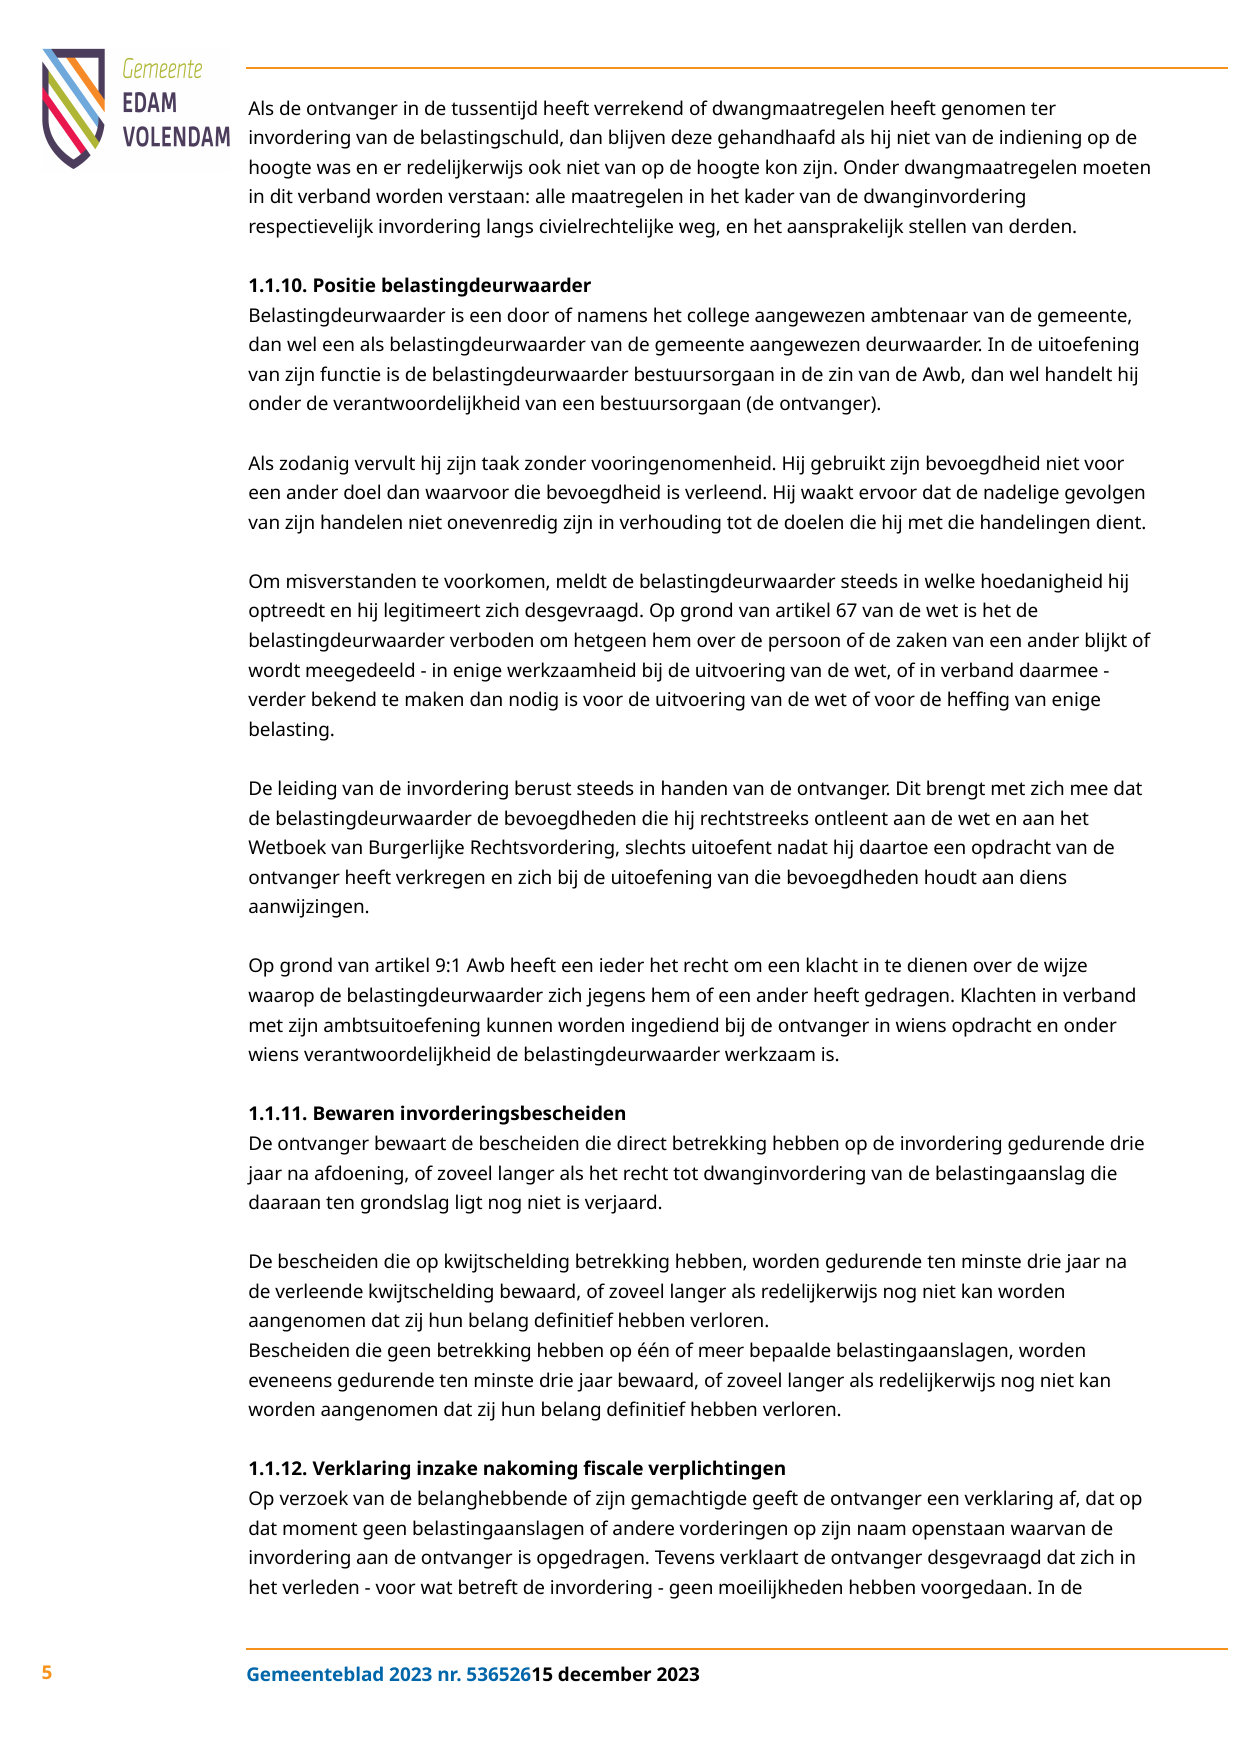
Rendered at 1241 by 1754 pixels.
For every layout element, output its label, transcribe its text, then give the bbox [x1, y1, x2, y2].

text Als de ontvanger in de tussentijd heeft verrekend of dwangmaatregelen heeft genomen ter invordering van de belastingschuld, dan blijven deze gehandhaafd als hij niet van de indiening op de hoogte was en er redelijkerwijs ook niet van op de hoogte kon zijn. Onder dwangmaatregelen moeten in dit verband worden verstaan: alle maatregelen in het kader van de dwanginvordering respectievelijk invordering langs civielrechtelijke weg, en het aansprakelijk stellen van derden. [248, 95, 1152, 239]
text Op grond van artikel 9:1 Awb heeft een ieder het recht om een klacht in te dienen over de wijze waarop de belastingdeurwaarder zich jegens hem of een ander heeft gedragen. Klachten in verband met zijn ambtsuitoefening kunnen worden ingediend bij de ontvanger in wiens opdracht en onder wiens verantwoordelijkheid de belastingdeurwaarder werkzaam is. [248, 953, 1152, 1067]
picture [41, 47, 231, 172]
text 1.1.12. Verklaring inzake nakoming fiscale verplichtingen [248, 1456, 1152, 1481]
text Om misverstanden te voorkomen, meldt de belastingdeurwaarder steeds in welke hoedanigheid hij optreedt en hij legitimeert zich desgevraagd. Op grond van artikel 67 van de wet is het de belastingdeurwaarder verboden om hetgeen hem over de persoon of de zaken van een ander blijkt of wordt meegedeeld - in enige werkzaamheid bij de uitvoering van de wet, of in verband daarmee - verder bekend te maken dan nodig is voor de uitvoering van de wet of voor de heffing van enige belasting. [248, 568, 1152, 742]
text De leiding van de invordering berust steeds in handen van de ontvanger. Dit brengt met zich mee dat de belastingdeurwaarder de bevoegdheden die hij rechtstreeks ontleent aan de wet en aan het Wetboek van Burgerlijke Rechtsvordering, slechts uitoefent nadat hij daartoe een opdracht van de ontvanger heeft verkregen en zich bij de uitoefening van die bevoegdheden houdt aan diens aanwijzingen. [248, 775, 1152, 919]
text De ontvanger bewaart de bescheiden die direct betrekking hebben op de invordering gedurende drie jaar na afdoening, of zoveel langer als het recht tot dwanginvordering van de belastingaanslag die daaraan ten grondslag ligt nog niet is verjaard. [248, 1130, 1152, 1215]
text De bescheiden die op kwijtschelding betrekking hebben, worden gedurende ten minste drie jaar na de verleende kwijtschelding bewaard, of zoveel langer als redelijkerwijs nog niet kan worden aangenomen dat zij hun belang definitief hebben verloren. [248, 1248, 1152, 1333]
text Belastingdeurwaarder is een door of namens het college aangewezen ambtenaar van de gemeente, dan wel een als belastingdeurwaarder van de gemeente aangewezen deurwaarder. In de uitoefening van zijn functie is de belastingdeurwaarder bestuursorgaan in de zin van de Awb, dan wel handelt hij onder de verantwoordelijkheid van een bestuursorgaan (de ontvanger). [248, 302, 1152, 416]
text Als zodanig vervult hij zijn taak zonder vooringenomenheid. Hij gebruikt zijn bevoegdheid niet voor een ander doel dan waarvoor die bevoegdheid is verleend. Hij waakt ervoor dat de nadelige gevolgen van zijn handelen niet onevenredig zijn in verhouding tot de doelen die hij met die handelingen dient. [248, 450, 1152, 535]
text Op verzoek van de belanghebbende of zijn gemachtigde geeft de ontvanger een verklaring af, dat op dat moment geen belastingaanslagen of andere vorderingen op zijn naam openstaan waarvan de invordering aan de ontvanger is opgedragen. Tevens verklaart de ontvanger desgevraagd dat zich in het verleden - voor wat betreft de invordering - geen moeilijkheden hebben voorgedaan. In de [248, 1485, 1152, 1600]
text Bescheiden die geen betrekking hebben op één of meer bepaalde belastingaanslagen, worden eveneens gedurende ten minste drie jaar bewaard, of zoveel langer als redelijkerwijs nog niet kan worden aangenomen dat zij hun belang definitief hebben verloren. [248, 1337, 1152, 1422]
text 1.1.11. Bewaren invorderingsbescheiden [248, 1101, 1152, 1126]
text 1.1.10. Positie belastingdeurwaarder [248, 272, 1152, 298]
